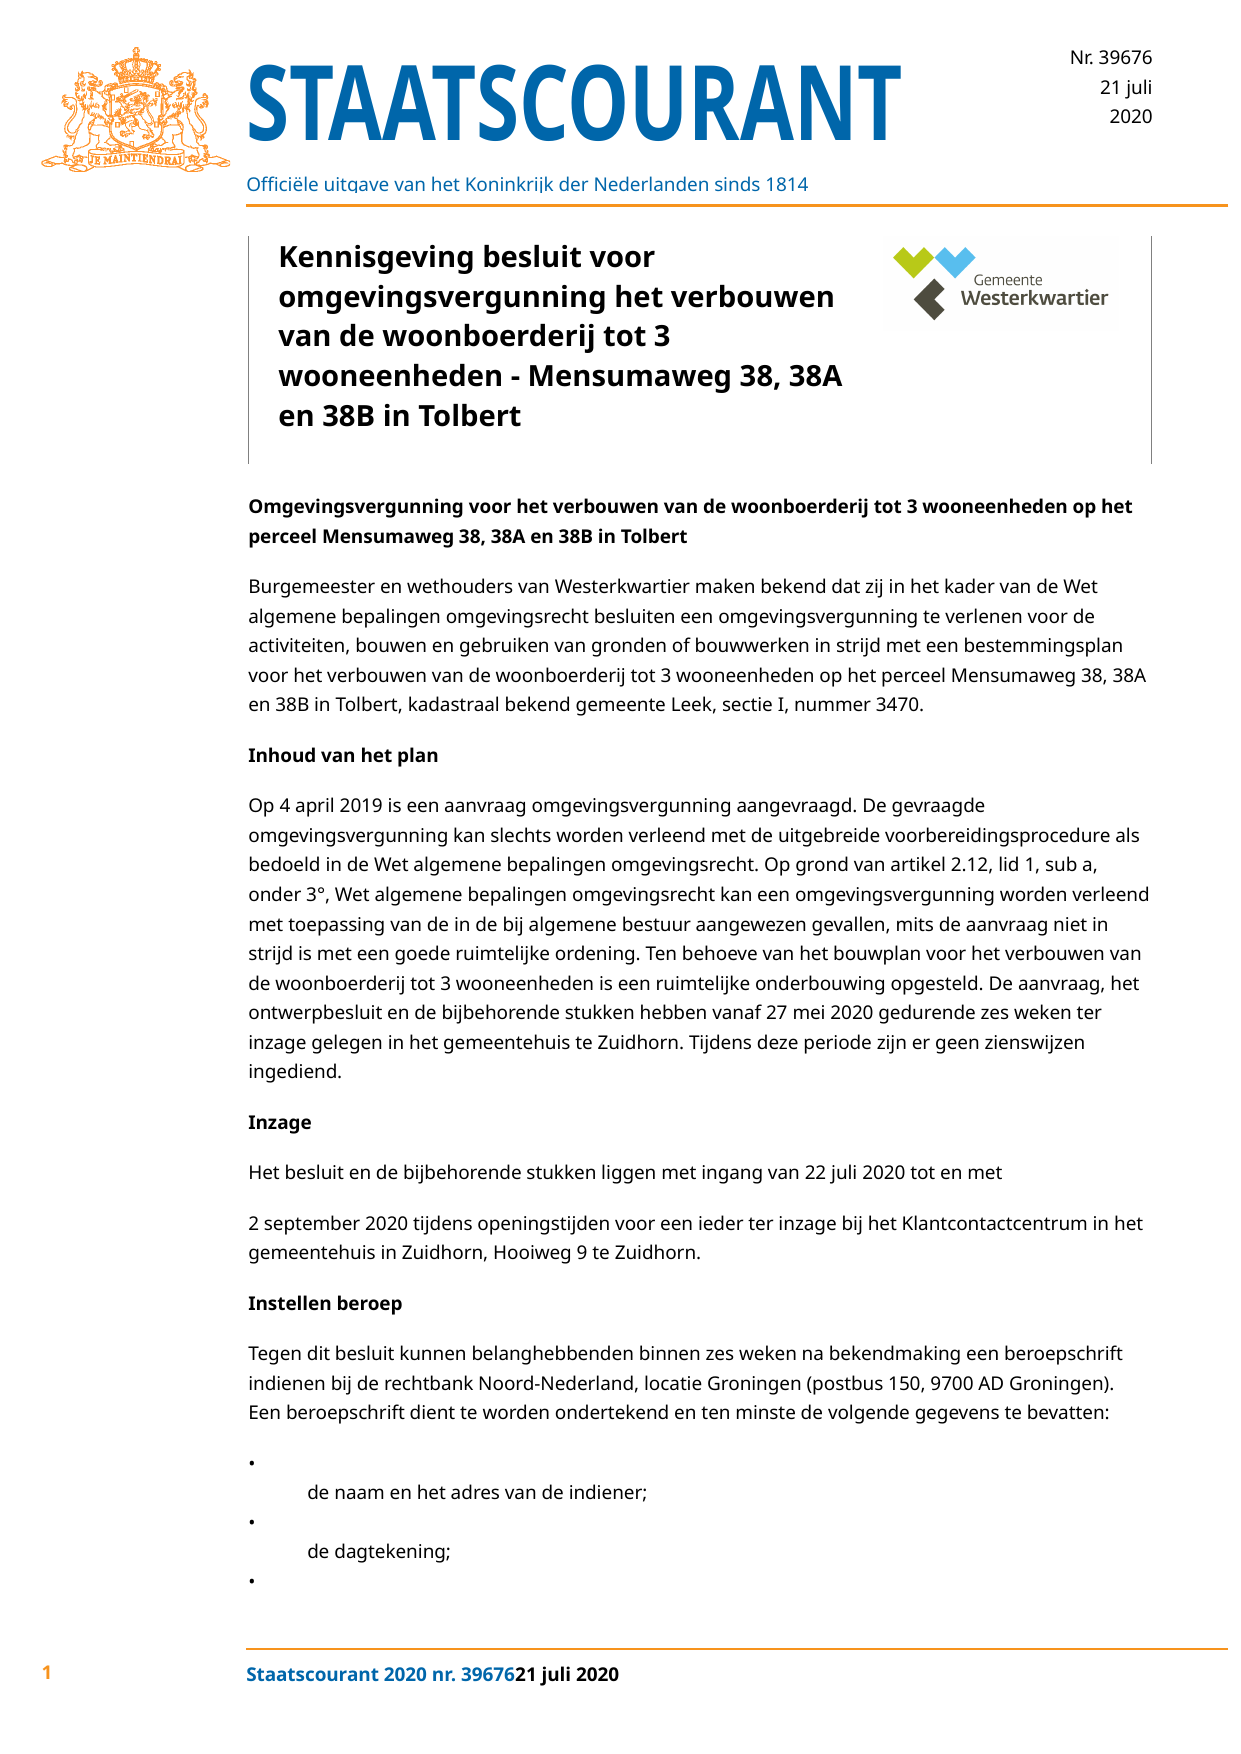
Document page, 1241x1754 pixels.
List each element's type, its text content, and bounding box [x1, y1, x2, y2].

picture [41, 47, 231, 172]
text Inzage [248, 1109, 1152, 1135]
list de naam en het adres van de indiener; [248, 1479, 1152, 1505]
table_header [850, 236, 1151, 464]
text Het besluit en de bijbehorende stukken liggen met ingang van 22 juli 2020 tot en met [248, 1159, 1152, 1185]
text Inhoud van het plan [248, 742, 1152, 768]
text Burgemeester en wethouders van Westerkwartier maken bekend dat zij in het kader van de Wet algemene bepalingen omgevingsrecht besluiten een omgevingsvergunning te verlenen voor de activiteiten, bouwen en gebruiken van gronden of bouwwerken in strijd met een bestemmingsplan voor het verbouwen van de woonboerderij tot 3 wooneenheden op het perceel Mensumaweg 38, 38A en 38B in Tolbert, kadastraal bekend gemeente Leek, sectie I, nummer 3470. [248, 573, 1152, 717]
text 2 september 2020 tijdens openingstijden voor een ieder ter inzage bij het Klantcontactcentrum in het gemeentehuis in Zuidhorn, Hooiweg 9 te Zuidhorn. [248, 1210, 1152, 1265]
text Omgevingsvergunning voor het verbouwen van de woonboerderij tot 3 wooneenheden op het perceel Mensumaweg 38, 38A en 38B in Tolbert [248, 493, 1152, 549]
text Instellen beroep [248, 1290, 1152, 1316]
picture [882, 236, 1119, 331]
table_header Kennisgeving besluit voor omgevingsvergunning het verbouwen van de woonboerderij tot 3 wooneenheden - Mensumaweg 38, 38A en 38B in Tolbert [249, 236, 850, 464]
text Tegen dit besluit kunnen belanghebbenden binnen zes weken na bekendmaking een beroepschrift indienen bij de rechtbank Noord-Nederland, locatie Groningen (postbus 150, 9700 AD Groningen). Een beroepschrift dient te worden ondertekend en ten minste de volgende gegevens te bevatten: [248, 1340, 1152, 1425]
text Op 4 april 2019 is een aanvraag omgevingsvergunning aangevraagd. De gevraagde omgevingsvergunning kan slechts worden verleend met de uitgebreide voorbereidingsprocedure als bedoeld in de Wet algemene bepalingen omgevingsrecht. Op grond van artikel 2.12, lid 1, sub a, onder 3°, Wet algemene bepalingen omgevingsrecht kan een omgevingsvergunning worden verleend met toepassing van de in de bij algemene bestuur aangewezen gevallen, mits de aanvraag niet in strijd is met een goede ruimtelijke ordening. Ten behoeve van het bouwplan voor het verbouwen van de woonboerderij tot 3 wooneenheden is een ruimtelijke onderbouwing opgesteld. De aanvraag, het ontwerpbesluit en de bijbehorende stukken hebben vanaf 27 mei 2020 gedurende zes weken ter inzage gelegen in het gemeentehuis te Zuidhorn. Tijdens deze periode zijn er geen zienswijzen ingediend. [248, 792, 1152, 1084]
list de dagtekening; [248, 1539, 1152, 1564]
